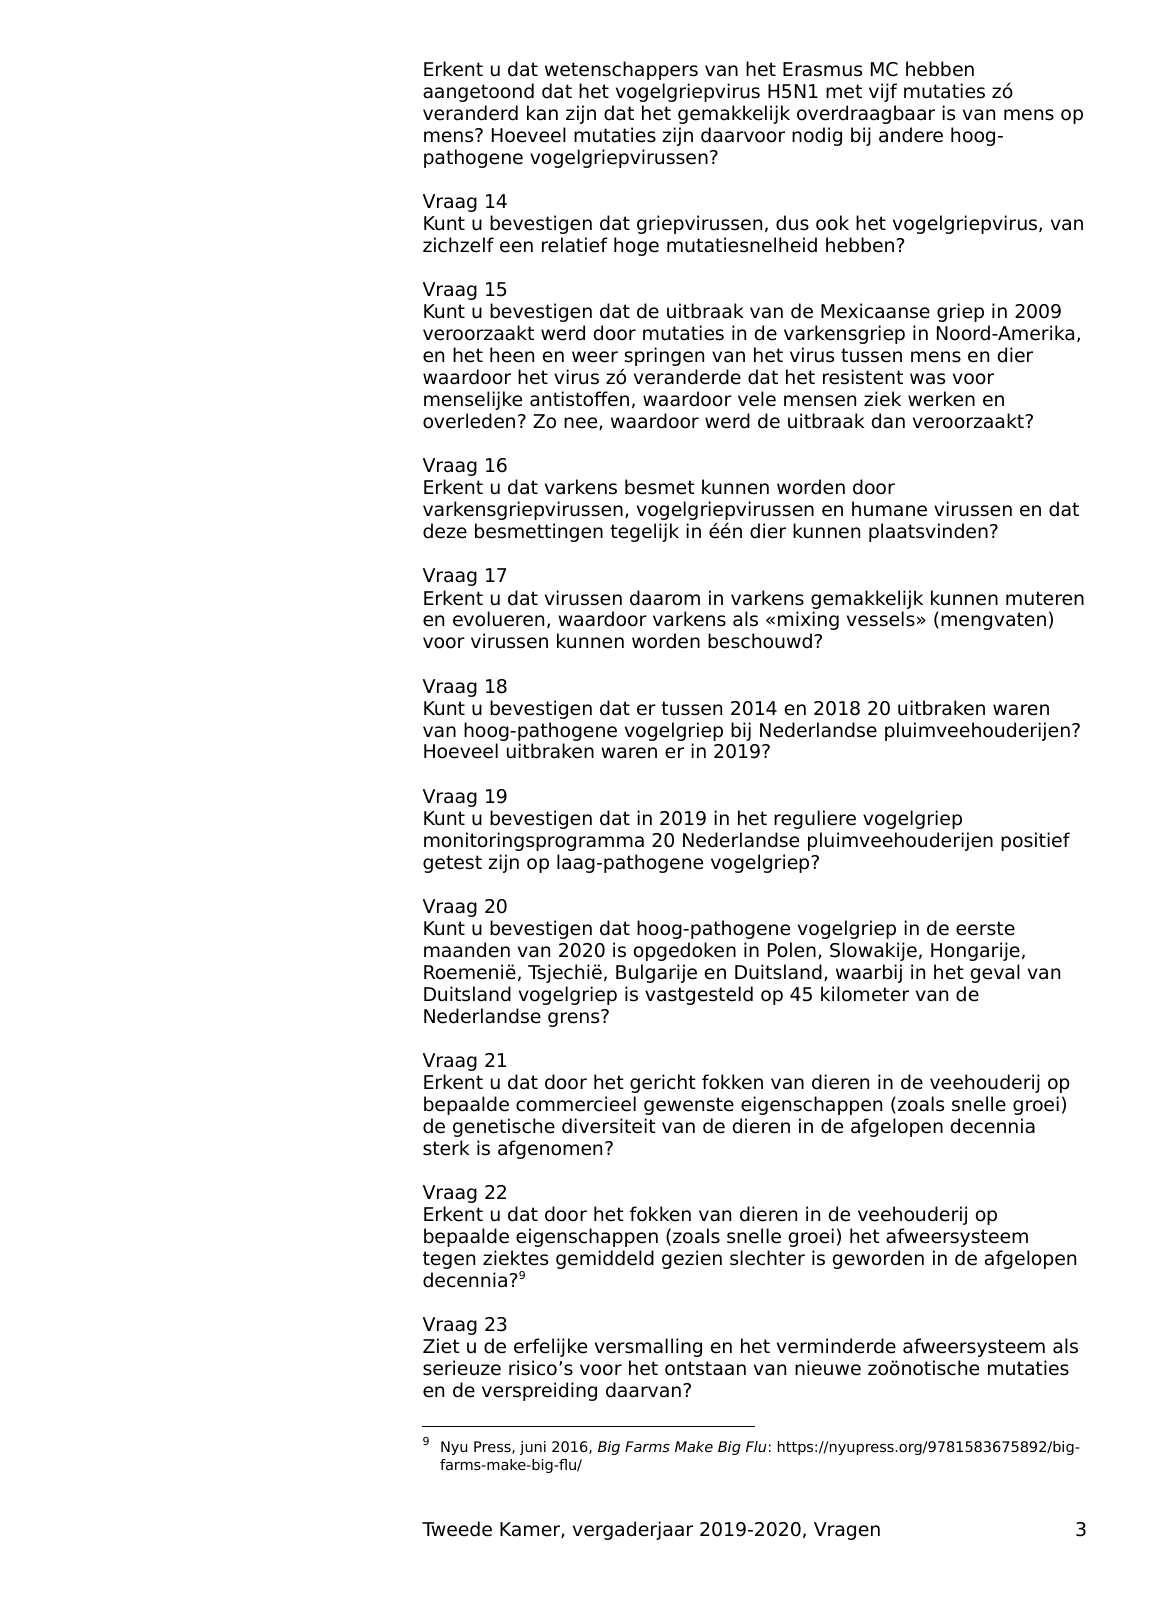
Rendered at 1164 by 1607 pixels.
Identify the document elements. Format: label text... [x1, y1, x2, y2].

text Vraag 16 [422, 455, 1087, 477]
text Kunt u bevestigen dat in 2019 in het reguliere vogelgriep monitoringsprogramma 20 Nederlandse pluimveehouderijen positief getest zijn op laag-pathogene vogelgriep? [422, 808, 1087, 873]
text Vraag 14 [422, 191, 1087, 213]
text Vraag 18 [422, 676, 1087, 697]
text Kunt u bevestigen dat er tussen 2014 en 2018 20 uitbraken waren van hoog-pathogene vogelgriep bij Nederlandse pluimveehouderijen? Hoeveel uitbraken waren er in 2019? [422, 697, 1087, 763]
text Vraag 21 [422, 1050, 1087, 1072]
text Vraag 22 [422, 1182, 1087, 1204]
text Nyu Press, juni 2016, Big Farms Make Big Flu: https://nyupress.org/9781583675892/big-farms-make-big-flu/ [422, 1435, 1087, 1474]
text Vraag 17 [422, 565, 1087, 587]
text Vraag 23 [422, 1314, 1087, 1336]
text Kunt u bevestigen dat de uitbraak van de Mexicaanse griep in 2009 veroorzaakt werd door mutaties in de varkensgriep in Noord-Amerika, en het heen en weer springen van het virus tussen mens en dier waardoor het virus zó veranderde dat het resistent was voor menselijke antistoffen, waardoor vele mensen ziek werken en overleden? Zo nee, waardoor werd de uitbraak dan veroorzaakt? [422, 301, 1087, 433]
text Erkent u dat virussen daarom in varkens gemakkelijk kunnen muteren en evolueren, waardoor varkens als «mixing vessels» (mengvaten) voor virussen kunnen worden beschouwd? [422, 587, 1087, 653]
text Ziet u de erfelijke versmalling en het verminderde afweersysteem als serieuze risico’s voor het ontstaan van nieuwe zoönotische mutaties en de verspreiding daarvan? [422, 1336, 1087, 1402]
text Vraag 20 [422, 896, 1087, 918]
text Vraag 19 [422, 786, 1087, 808]
text Erkent u dat door het gericht fokken van dieren in de veehouderij op bepaalde commercieel gewenste eigenschappen (zoals snelle groei) de genetische diversiteit van de dieren in de afgelopen decennia sterk is afgenomen? [422, 1072, 1087, 1160]
text Kunt u bevestigen dat hoog-pathogene vogelgriep in de eerste maanden van 2020 is opgedoken in Polen, Slowakije, Hongarije, Roemenië, Tsjechië, Bulgarije en Duitsland, waarbij in het geval van Duitsland vogelgriep is vastgesteld op 45 kilometer van de Nederlandse grens? [422, 918, 1087, 1028]
text Kunt u bevestigen dat griepvirussen, dus ook het vogelgriepvirus, van zichzelf een relatief hoge mutatiesnelheid hebben? [422, 213, 1087, 257]
text Erkent u dat door het fokken van dieren in de veehouderij op bepaalde eigenschappen (zoals snelle groei) het afweersysteem tegen ziektes gemiddeld gezien slechter is geworden in de afgelopen decennia? [422, 1204, 1087, 1292]
text Erkent u dat varkens besmet kunnen worden door varkensgriepvirussen, vogelgriepvirussen en humane virussen en dat deze besmettingen tegelijk in één dier kunnen plaatsvinden? [422, 477, 1087, 543]
text Erkent u dat wetenschappers van het Erasmus MC hebben aangetoond dat het vogelgriepvirus H5N1 met vijf mutaties zó veranderd kan zijn dat het gemakkelijk overdraagbaar is van mens op mens? Hoeveel mutaties zijn daarvoor nodig bij andere hoog-pathogene vogelgriepvirussen? [422, 59, 1087, 169]
text Vraag 15 [422, 279, 1087, 301]
